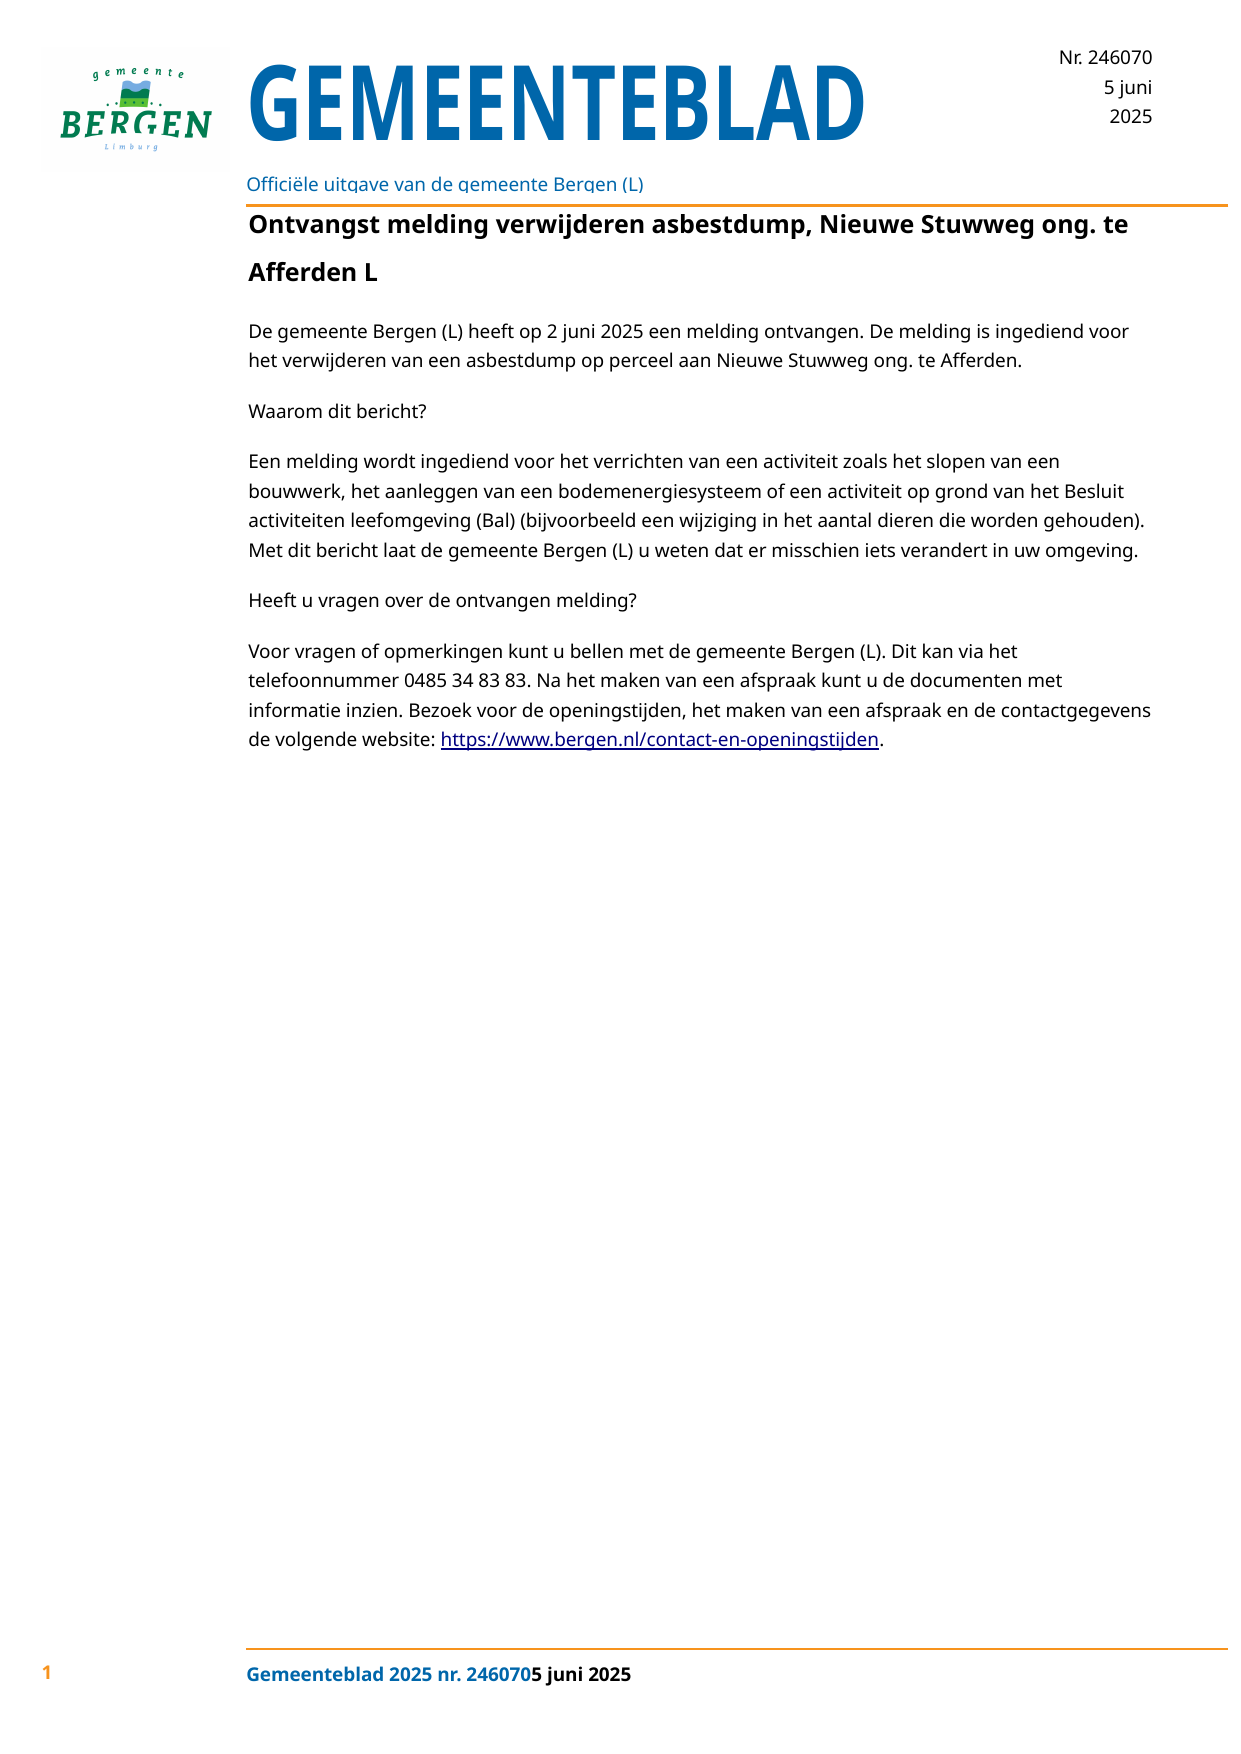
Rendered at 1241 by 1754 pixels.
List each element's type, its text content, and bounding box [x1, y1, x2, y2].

text Een melding wordt ingediend voor het verrichten van een activiteit zoals het slopen van een bouwwerk, het aanleggen van een bodemenergiesysteem of een activiteit op grond van het Besluit activiteiten leefomgeving (Bal) (bijvoorbeeld een wijziging in het aantal dieren die worden gehouden). Met dit bericht laat de gemeente Bergen (L) u weten dat er misschien iets verandert in uw omgeving. [248, 448, 1152, 563]
text Heeft u vragen over de ontvangen melding? [248, 587, 1152, 613]
text Ontvangst melding verwijderen asbestdump, Nieuwe Stuwweg ong. te Afferden L [248, 207, 1152, 288]
text De gemeente Bergen (L) heeft op 2 juni 2025 een melding ontvangen. De melding is ingediend voor het verwijderen van een asbestdump op perceel aan Nieuwe Stuwweg ong. te Afferden. [248, 318, 1152, 373]
text Voor vragen of opmerkingen kunt u bellen met de gemeente Bergen (L). Dit kan via het telefoonnummer 0485 34 83 83. Na het maken van een afspraak kunt u de documenten met informatie inzien. Bezoek voor de openingstijden, het maken van een afspraak en de contactgegevens de volgende website: https://www.bergen.nl/contact-en-openingstijden. [248, 638, 1152, 752]
text Waarom dit bericht? [248, 398, 1152, 424]
picture [41, 47, 231, 172]
